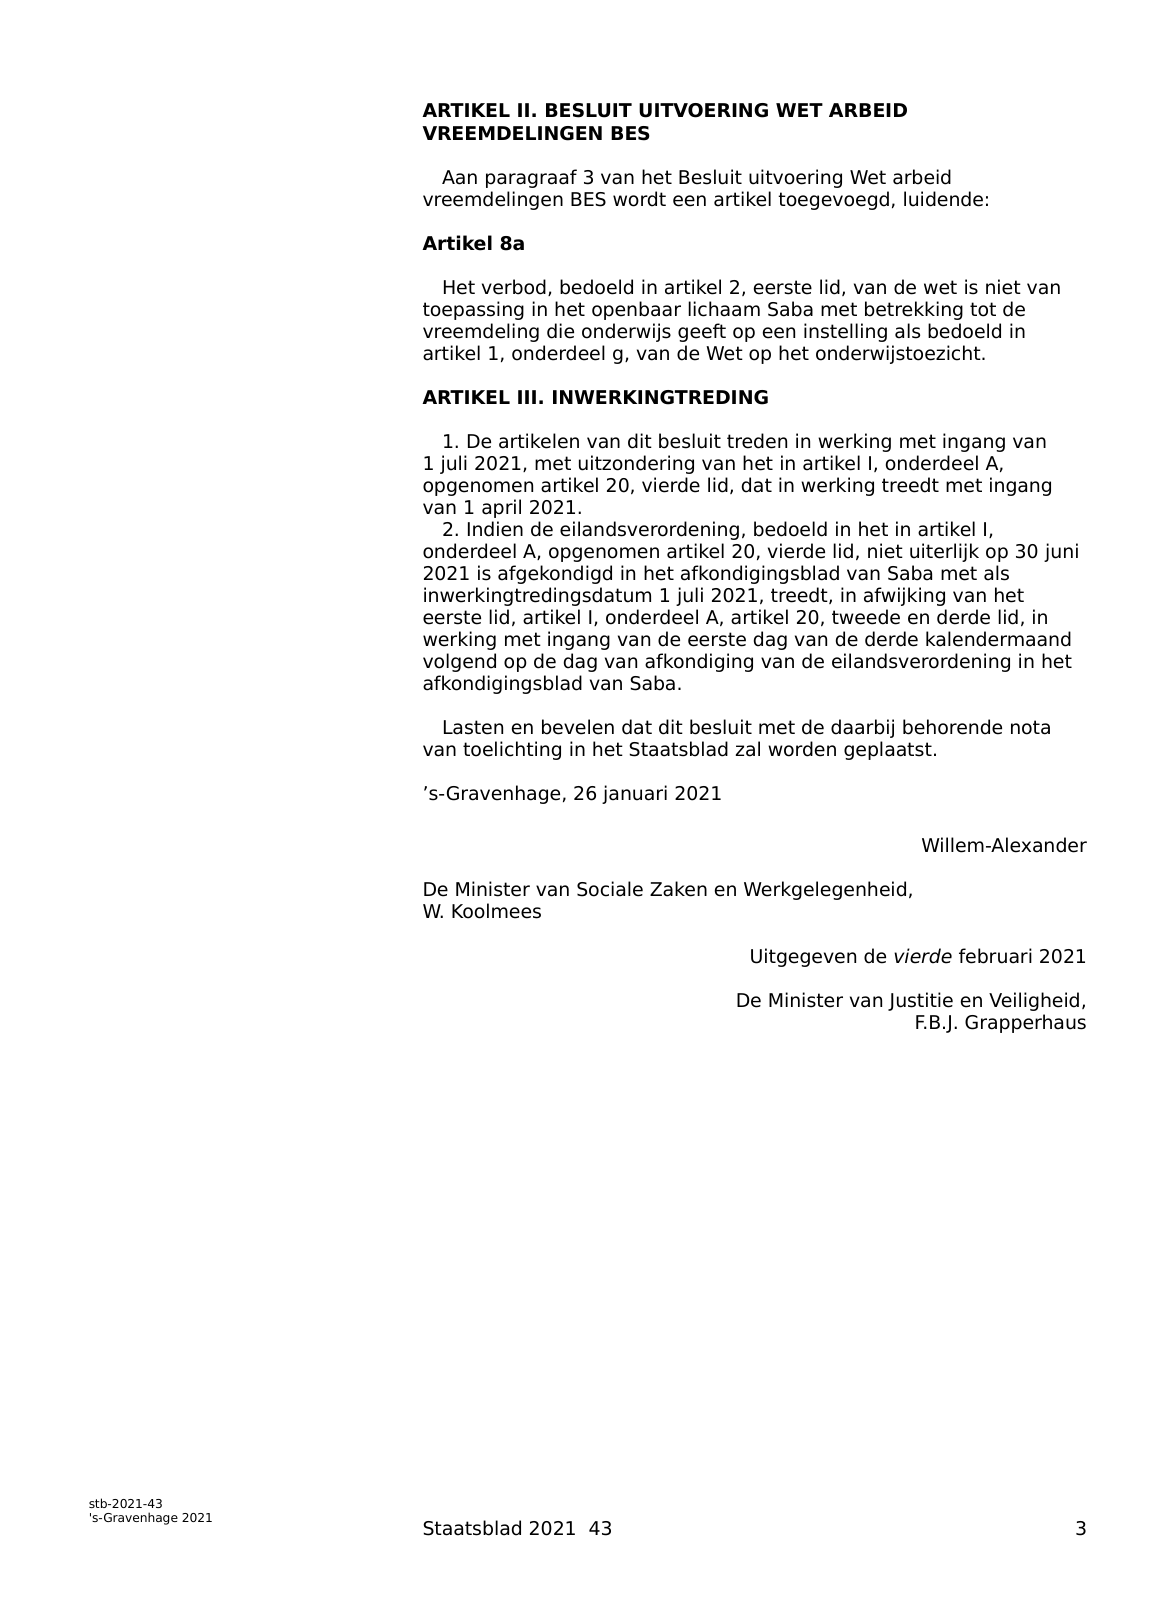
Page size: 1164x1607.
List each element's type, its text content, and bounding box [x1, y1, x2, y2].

subtitle ARTIKEL III. INWERKINGTREDING [422, 387, 1087, 409]
text De Minister van Sociale Zaken en Werkgelegenheid, W. Koolmees [422, 879, 1087, 923]
text Willem-Alexander [422, 835, 1087, 857]
text 's-Gravenhage 2021 [88, 1511, 323, 1525]
subtitle ARTIKEL II. BESLUIT UITVOERING WET ARBEID VREEMDELINGEN BES [422, 100, 1087, 144]
text Uitgegeven de vierde februari 2021 [422, 946, 1087, 967]
text ’s-Gravenhage, 26 januari 2021 [422, 783, 1087, 805]
subtitle Artikel 8a [422, 233, 1087, 255]
text De Minister van Justitie en Veiligheid, F.B.J. Grapperhaus [422, 990, 1087, 1034]
text Aan paragraaf 3 van het Besluit uitvoering Wet arbeid vreemdelingen BES wordt een artikel toegevoegd, luidende: [422, 167, 1087, 211]
text stb-2021-43 [88, 1497, 323, 1511]
text 2. Indien de eilandsverordening, bedoeld in het in artikel I, onderdeel A, opgenomen artikel 20, vierde lid, niet uiterlijk op 30 juni 2021 is afgekondigd in het afkondigingsblad van Saba met als inwerkingtredingsdatum 1 juli 2021, treedt, in afwijking van het eerste lid, artikel I, onderdeel A, artikel 20, tweede en derde lid, in werking met ingang van de eerste dag van de derde kalendermaand volgend op de dag van afkondiging van de eilandsverordening in het afkondigingsblad van Saba. [422, 519, 1087, 695]
text 1. De artikelen van dit besluit treden in werking met ingang van 1 juli 2021, met uitzondering van het in artikel I, onderdeel A, opgenomen artikel 20, vierde lid, dat in werking treedt met ingang van 1 april 2021. [422, 431, 1087, 519]
text Lasten en bevelen dat dit besluit met de daarbij behorende nota van toelichting in het Staatsblad zal worden geplaatst. [422, 717, 1087, 761]
text Het verbod, bedoeld in artikel 2, eerste lid, van de wet is niet van toepassing in het openbaar lichaam Saba met betrekking tot de vreemdeling die onderwijs geeft op een instelling als bedoeld in artikel 1, onderdeel g, van de Wet op het onderwijstoezicht. [422, 277, 1087, 365]
